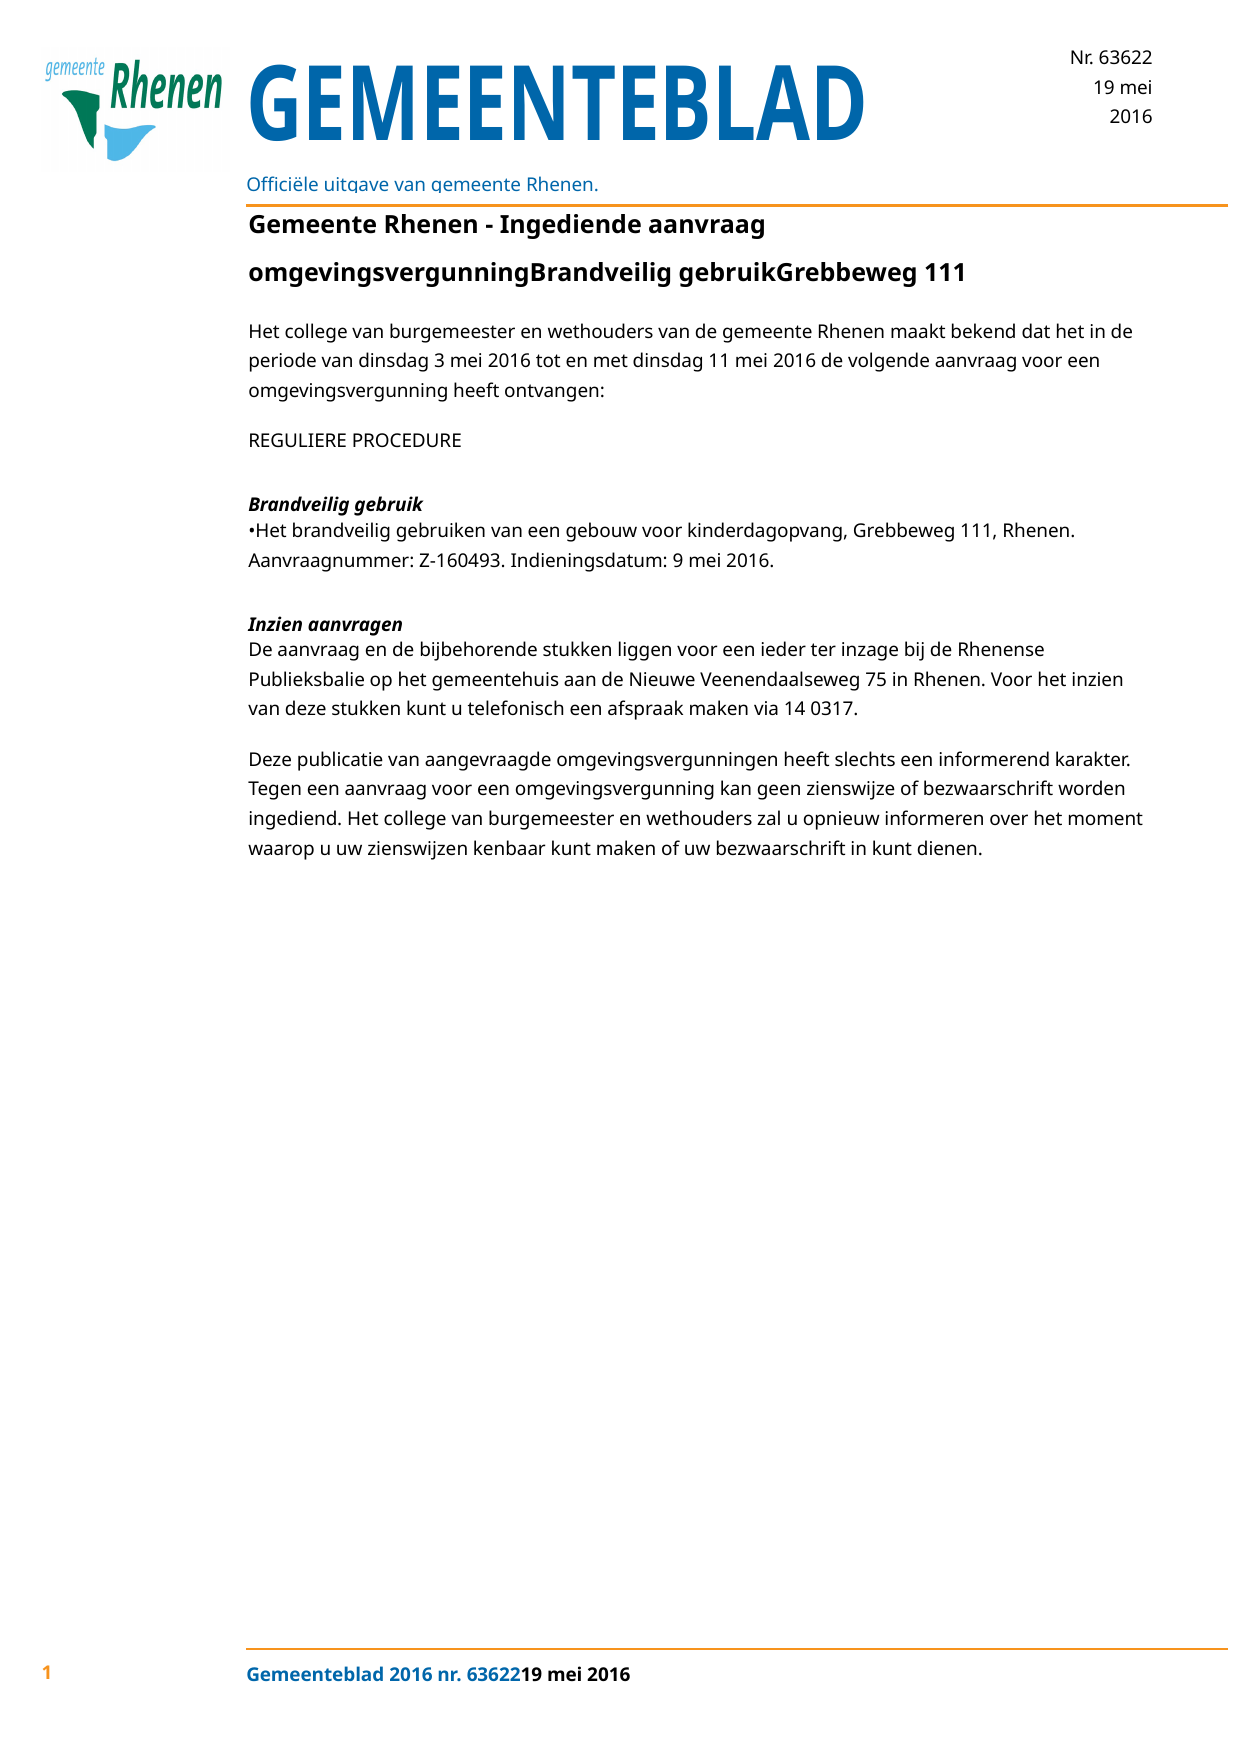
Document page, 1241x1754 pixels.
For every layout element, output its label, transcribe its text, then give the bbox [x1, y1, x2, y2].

text Inzien aanvragen [248, 611, 1152, 636]
text •Het brandveilig gebruiken van een gebouw voor kinderdagopvang, Grebbeweg 111, Rhenen. Aanvraagnummer: Z-160493. Indieningsdatum: 9 mei 2016. [248, 517, 1152, 572]
text Gemeente Rhenen - Ingediende aanvraag omgevingsvergunningBrandveilig gebruikGrebbeweg 111 [248, 207, 1152, 288]
text De aanvraag en de bijbehorende stukken liggen voor een ieder ter inzage bij de Rhenense Publieksbalie op het gemeentehuis aan de Nieuwe Veenendaalseweg 75 in Rhenen. Voor het inzien van deze stukken kunt u telefonisch een afspraak maken via 14 0317. [248, 636, 1152, 721]
text REGULIERE PROCEDURE [248, 427, 1152, 453]
text Brandveilig gebruik [248, 491, 1152, 517]
text Deze publicatie van aangevraagde omgevingsvergunningen heeft slechts een informerend karakter. Tegen een aanvraag voor een omgevingsvergunning kan geen zienswijze of bezwaarschrift worden ingediend. Het college van burgemeester en wethouders zal u opnieuw informeren over het moment waarop u uw zienswijzen kenbaar kunt maken of uw bezwaarschrift in kunt dienen. [248, 746, 1152, 861]
picture [41, 47, 231, 172]
text Het college van burgemeester en wethouders van de gemeente Rhenen maakt bekend dat het in de periode van dinsdag 3 mei 2016 tot en met dinsdag 11 mei 2016 de volgende aanvraag voor een omgevingsvergunning heeft ontvangen: [248, 318, 1152, 403]
